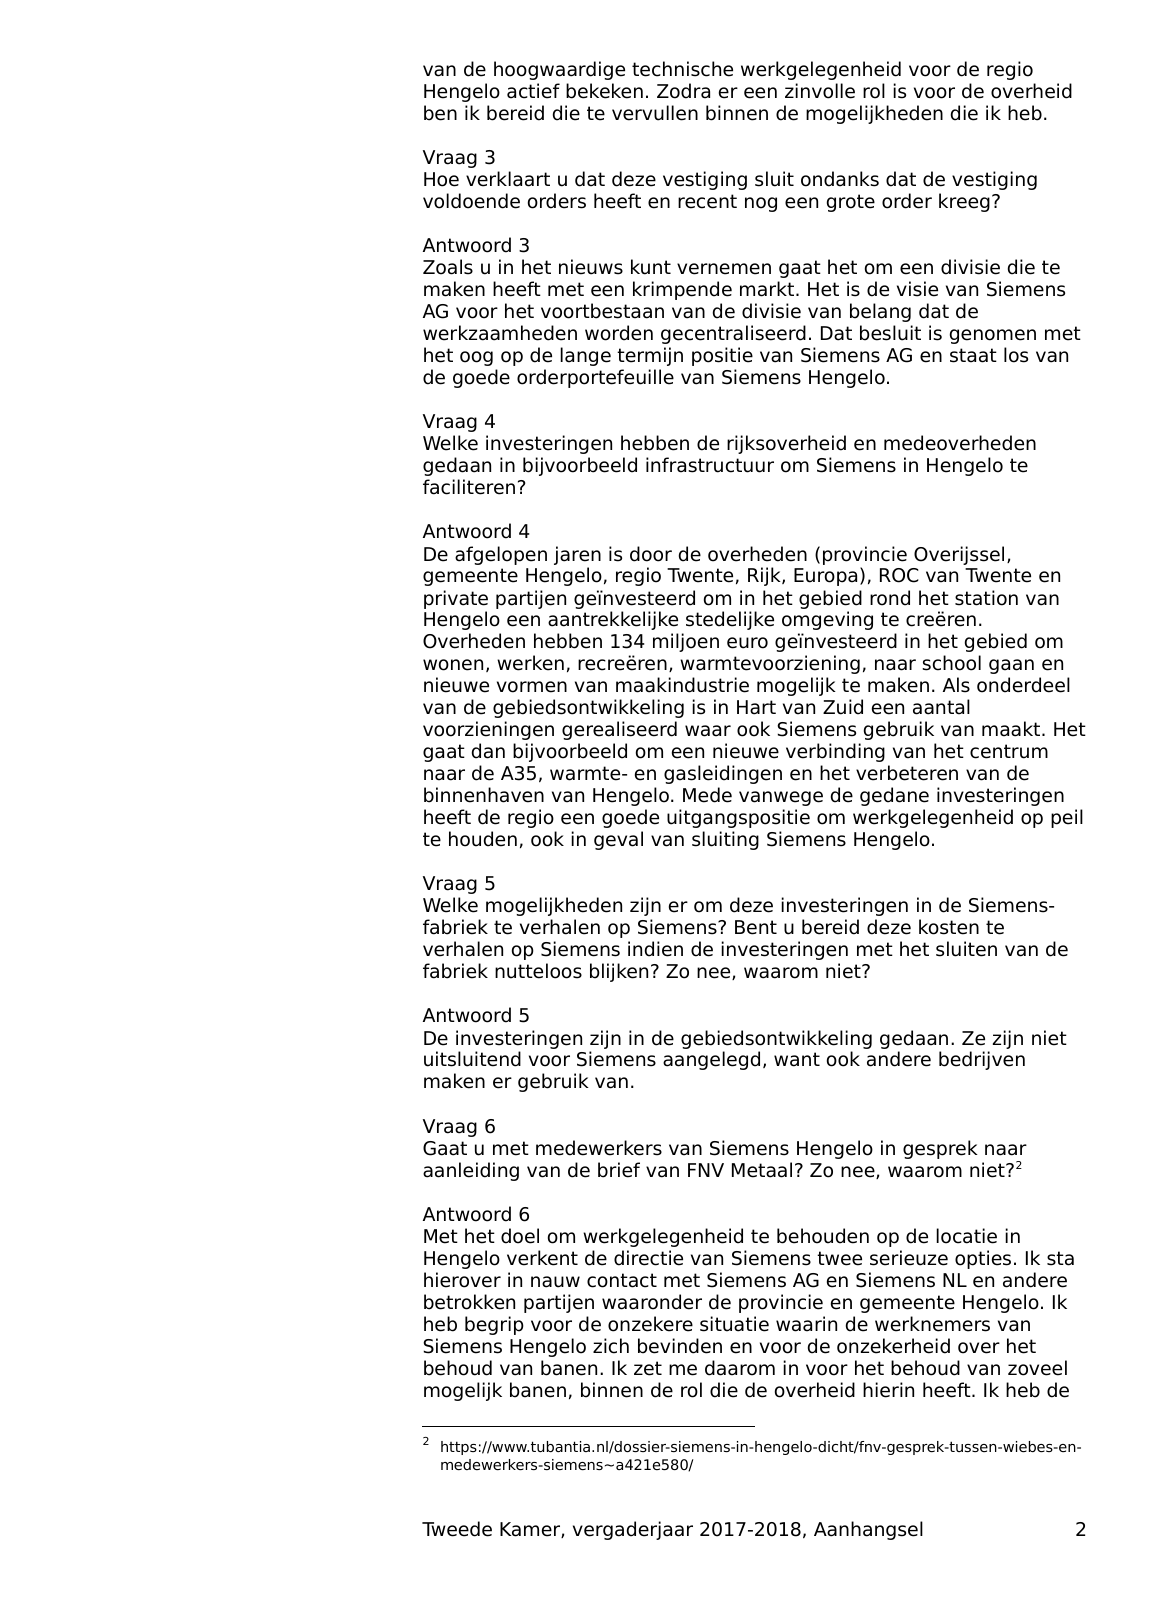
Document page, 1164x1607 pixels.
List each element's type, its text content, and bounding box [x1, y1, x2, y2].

text Antwoord 6 [422, 1204, 1087, 1226]
text Antwoord 3 [422, 235, 1087, 257]
text Vraag 4 [422, 411, 1087, 433]
text Vraag 3 [422, 147, 1087, 169]
text Met het doel om werkgelegenheid te behouden op de locatie in Hengelo verkent de directie van Siemens twee serieuze opties. Ik sta hierover in nauw contact met Siemens AG en Siemens NL en andere betrokken partijen waaronder de provincie en gemeente Hengelo. Ik heb begrip voor de onzekere situatie waarin de werknemers van Siemens Hengelo zich bevinden en voor de onzekerheid over het behoud van banen. Ik zet me daarom in voor het behoud van zoveel mogelijk banen, binnen de rol die de overheid hierin heeft. Ik heb de [422, 1226, 1087, 1401]
text De investeringen zijn in de gebiedsontwikkeling gedaan. Ze zijn niet uitsluitend voor Siemens aangelegd, want ook andere bedrijven maken er gebruik van. [422, 1027, 1087, 1093]
text Antwoord 5 [422, 1005, 1087, 1027]
text Vraag 5 [422, 873, 1087, 895]
text Zoals u in het nieuws kunt vernemen gaat het om een divisie die te maken heeft met een krimpende markt. Het is de visie van Siemens AG voor het voortbestaan van de divisie van belang dat de werkzaamheden worden gecentraliseerd. Dat besluit is genomen met het oog op de lange termijn positie van Siemens AG en staat los van de goede orderportefeuille van Siemens Hengelo. [422, 257, 1087, 389]
text De afgelopen jaren is door de overheden (provincie Overijssel, gemeente Hengelo, regio Twente, Rijk, Europa), ROC van Twente en private partijen geïnvesteerd om in het gebied rond het station van Hengelo een aantrekkelijke stedelijke omgeving te creëren. Overheden hebben 134 miljoen euro geïnvesteerd in het gebied om wonen, werken, recreëren, warmtevoorziening, naar school gaan en nieuwe vormen van maakindustrie mogelijk te maken. Als onderdeel van de gebiedsontwikkeling is in Hart van Zuid een aantal voorzieningen gerealiseerd waar ook Siemens gebruik van maakt. Het gaat dan bijvoorbeeld om een nieuwe verbinding van het centrum naar de A35, warmte- en gasleidingen en het verbeteren van de binnenhaven van Hengelo. Mede vanwege de gedane investeringen heeft de regio een goede uitgangspositie om werkgelegenheid op peil te houden, ook in geval van sluiting Siemens Hengelo. [422, 543, 1087, 851]
text Welke investeringen hebben de rijksoverheid en medeoverheden gedaan in bijvoorbeeld infrastructuur om Siemens in Hengelo te faciliteren? [422, 433, 1087, 499]
text Vraag 6 [422, 1116, 1087, 1137]
text Gaat u met medewerkers van Siemens Hengelo in gesprek naar aanleiding van de brief van FNV Metaal? Zo nee, waarom niet? [422, 1137, 1087, 1181]
text https://www.tubantia.nl/dossier-siemens-in-hengelo-dicht/fnv-gesprek-tussen-wiebes-en-medewerkers-siemens~a421e580/ [422, 1435, 1087, 1474]
text van de hoogwaardige technische werkgelegenheid voor de regio Hengelo actief bekeken. Zodra er een zinvolle rol is voor de overheid ben ik bereid die te vervullen binnen de mogelijkheden die ik heb. [422, 59, 1087, 125]
text Antwoord 4 [422, 521, 1087, 543]
text Hoe verklaart u dat deze vestiging sluit ondanks dat de vestiging voldoende orders heeft en recent nog een grote order kreeg? [422, 169, 1087, 213]
text Welke mogelijkheden zijn er om deze investeringen in de Siemens-fabriek te verhalen op Siemens? Bent u bereid deze kosten te verhalen op Siemens indien de investeringen met het sluiten van de fabriek nutteloos blijken? Zo nee, waarom niet? [422, 895, 1087, 983]
